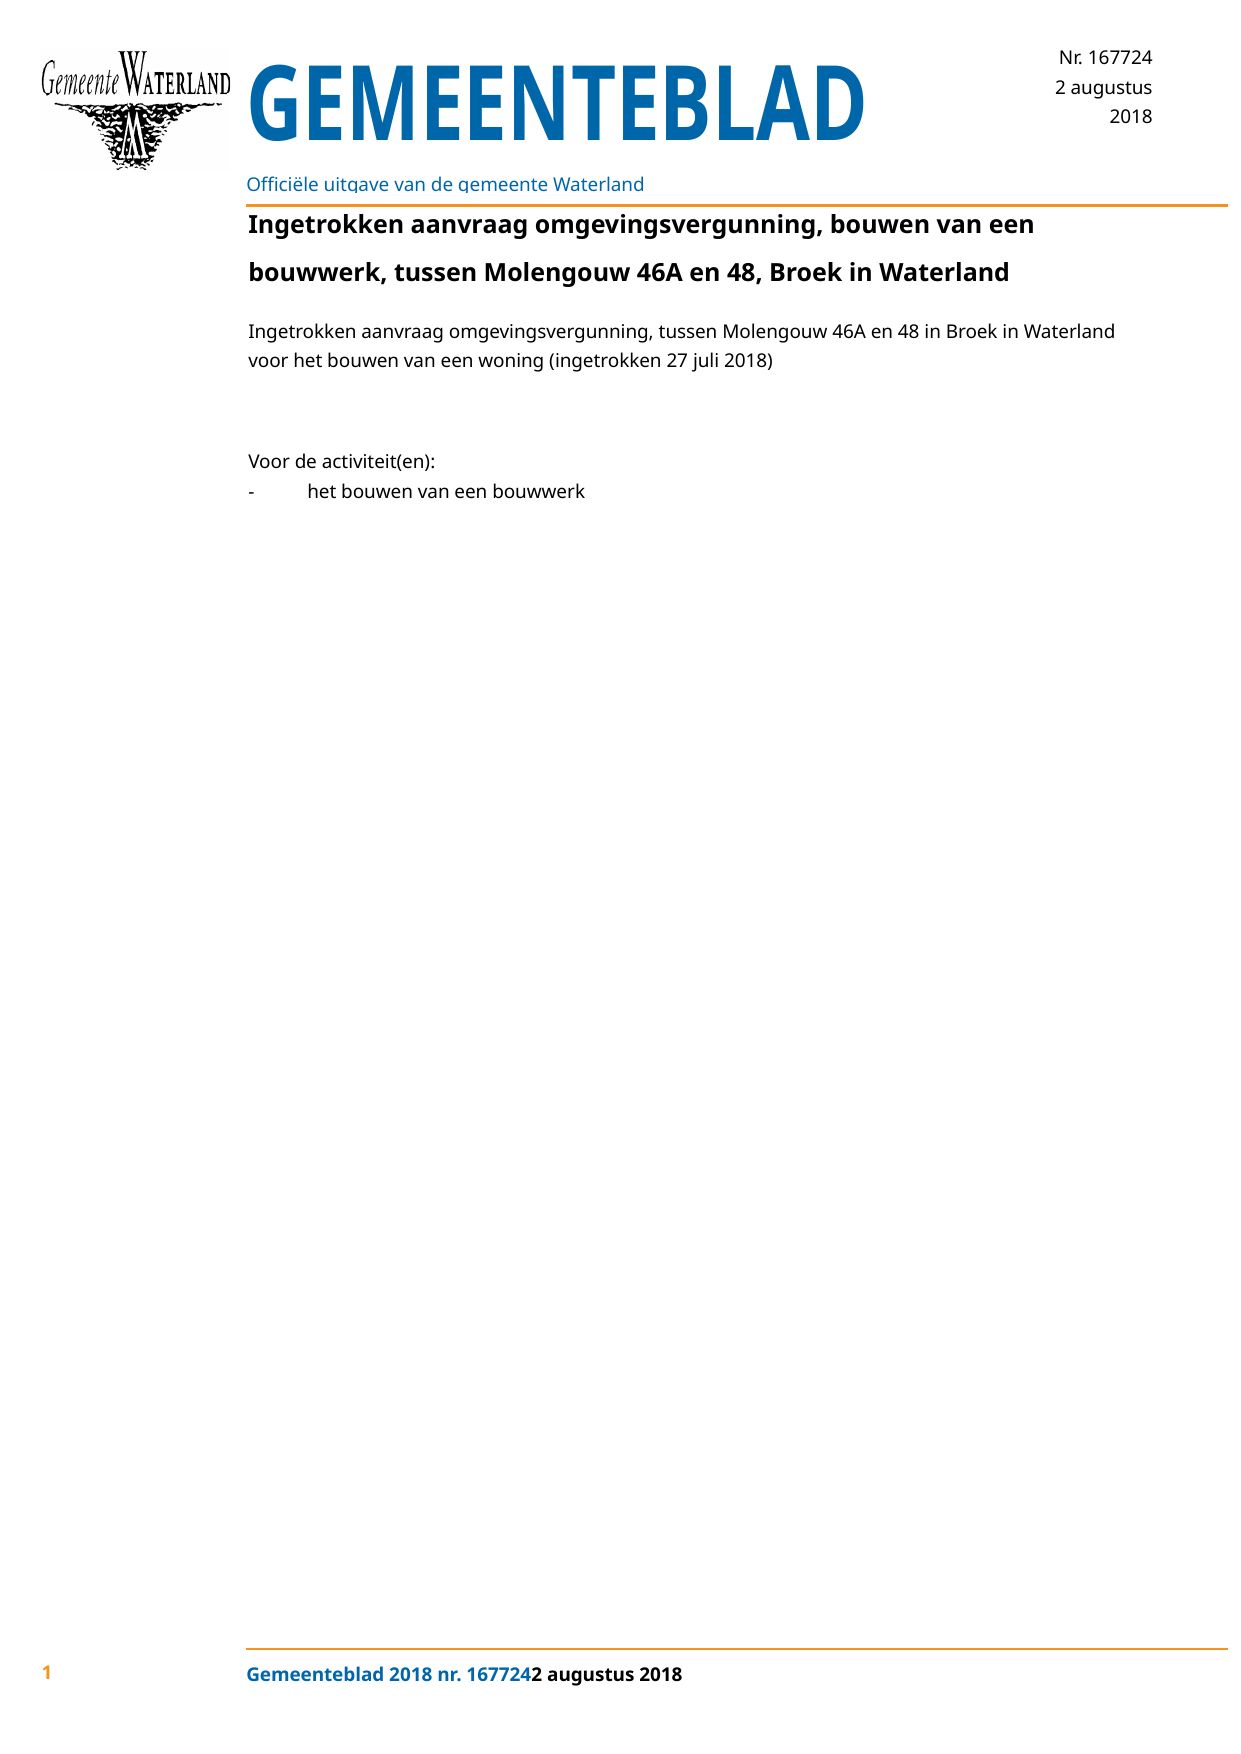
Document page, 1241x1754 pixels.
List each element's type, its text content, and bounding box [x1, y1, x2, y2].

text Voor de activiteit(en): [248, 448, 1152, 474]
text Ingetrokken aanvraag omgevingsvergunning, tussen Molengouw 46A en 48 in Broek in Waterland voor het bouwen van een woning (ingetrokken 27 juli 2018) [248, 318, 1152, 373]
picture [41, 47, 231, 172]
list het bouwen van een bouwwerk [248, 478, 1152, 504]
text Ingetrokken aanvraag omgevingsvergunning, bouwen van een bouwwerk, tussen Molengouw 46A en 48, Broek in Waterland [248, 207, 1152, 288]
